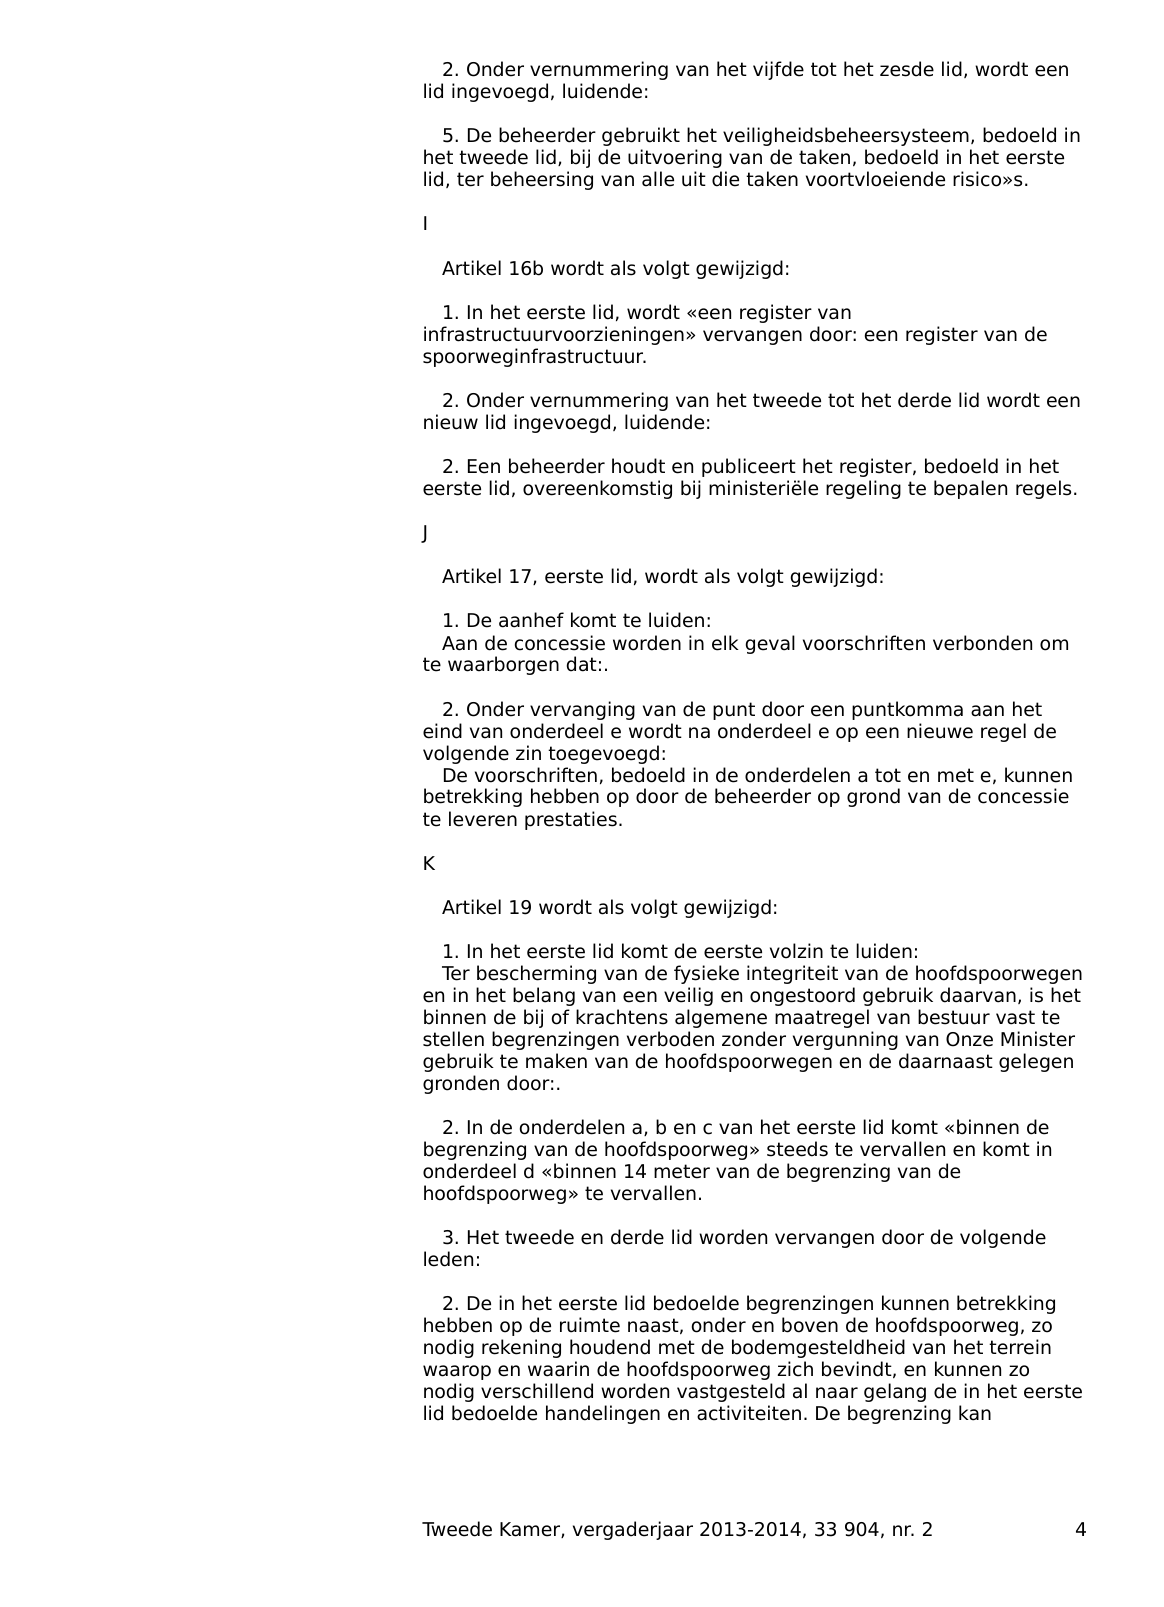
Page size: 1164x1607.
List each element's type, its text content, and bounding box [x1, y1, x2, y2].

text 1. In het eerste lid komt de eerste volzin te luiden: [422, 941, 1087, 963]
text 2. Onder vernummering van het tweede tot het derde lid wordt een nieuw lid ingevoegd, luidende: [422, 390, 1087, 434]
text 2. Onder vervanging van de punt door een puntkomma aan het eind van onderdeel e wordt na onderdeel e op een nieuwe regel de volgende zin toegevoegd: [422, 698, 1087, 764]
text 5. De beheerder gebruikt het veiligheidsbeheersysteem, bedoeld in het tweede lid, bij de uitvoering van de taken, bedoeld in het eerste lid, ter beheersing van alle uit die taken voortvloeiende risico»s. [422, 125, 1087, 191]
text De voorschriften, bedoeld in de onderdelen a tot en met e, kunnen betrekking hebben op door de beheerder op grond van de concessie te leveren prestaties. [422, 764, 1087, 830]
text Artikel 19 wordt als volgt gewijzigd: [422, 897, 1087, 919]
text 1. In het eerste lid, wordt «een register van infrastructuurvoorzieningen» vervangen door: een register van de spoorweginfrastructuur. [422, 302, 1087, 368]
text 2. Een beheerder houdt en publiceert het register, bedoeld in het eerste lid, overeenkomstig bij ministeriële regeling te bepalen regels. [422, 456, 1087, 500]
text 2. Onder vernummering van het vijfde tot het zesde lid, wordt een lid ingevoegd, luidende: [422, 59, 1087, 103]
text Artikel 17, eerste lid, wordt als volgt gewijzigd: [422, 566, 1087, 588]
text I [422, 213, 1087, 235]
text Ter bescherming van de fysieke integriteit van de hoofdspoorwegen en in het belang van een veilig en ongestoord gebruik daarvan, is het binnen de bij of krachtens algemene maatregel van bestuur vast te stellen begrenzingen verboden zonder vergunning van Onze Minister gebruik te maken van de hoofdspoorwegen en de daarnaast gelegen gronden door:. [422, 963, 1087, 1095]
text 2. De in het eerste lid bedoelde begrenzingen kunnen betrekking hebben op de ruimte naast, onder en boven de hoofdspoorweg, zo nodig rekening houdend met de bodemgesteldheid van het terrein waarop en waarin de hoofdspoorweg zich bevindt, en kunnen zo nodig verschillend worden vastgesteld al naar gelang de in het eerste lid bedoelde handelingen en activiteiten. De begrenzing kan [422, 1293, 1087, 1425]
text 3. Het tweede en derde lid worden vervangen door de volgende leden: [422, 1227, 1087, 1271]
text 1. De aanhef komt te luiden: [422, 610, 1087, 632]
text Artikel 16b wordt als volgt gewijzigd: [422, 257, 1087, 279]
text J [422, 522, 1087, 544]
text 2. In de onderdelen a, b en c van het eerste lid komt «binnen de begrenzing van de hoofdspoorweg» steeds te vervallen en komt in onderdeel d «binnen 14 meter van de begrenzing van de hoofdspoorweg» te vervallen. [422, 1117, 1087, 1205]
text Aan de concessie worden in elk geval voorschriften verbonden om te waarborgen dat:. [422, 632, 1087, 676]
text K [422, 853, 1087, 874]
